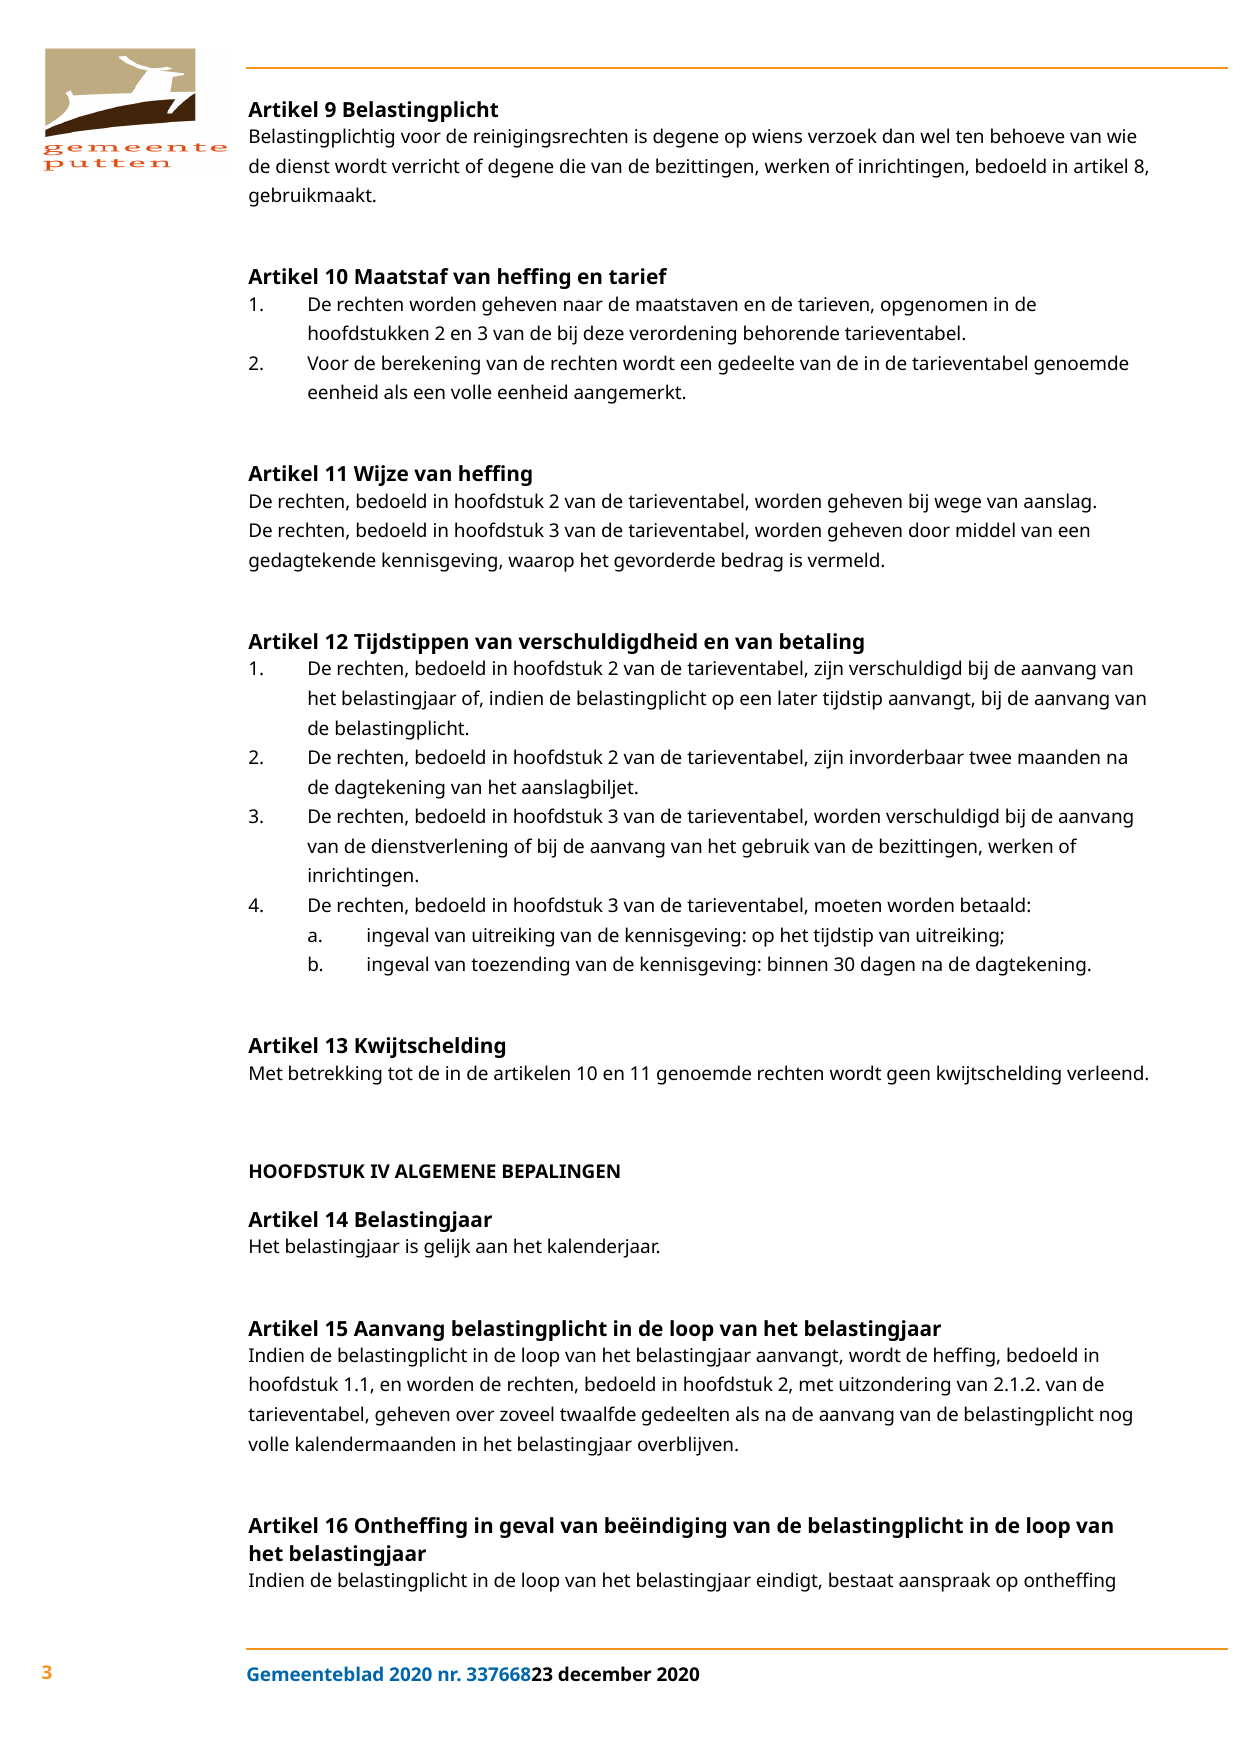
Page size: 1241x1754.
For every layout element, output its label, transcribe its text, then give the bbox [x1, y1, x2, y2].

text Artikel 16 Ontheffing in geval van beëindiging van de belastingplicht in de loop van het belastingjaar [248, 1511, 1152, 1568]
list ingeval van toezending van de kennisgeving: binnen 30 dagen na de dagtekening. [307, 951, 1152, 977]
text HOOFDSTUK IV ALGEMENE BEPALINGEN [248, 1156, 1152, 1184]
list De rechten, bedoeld in hoofdstuk 2 van de tarieventabel, zijn invorderbaar twee maanden na de dagtekening van het aanslagbiljet. [248, 744, 1152, 800]
text Artikel 14 Belastingjaar [248, 1205, 1152, 1234]
list De rechten, bedoeld in hoofdstuk 3 van de tarieventabel, moeten worden betaald: [248, 892, 1152, 918]
text Belastingplichtig voor de reinigingsrechten is degene op wiens verzoek dan wel ten behoeve van wie de dienst wordt verricht of degene die van de bezittingen, werken of inrichtingen, bedoeld in artikel 8, gebruikmaakt. [248, 123, 1152, 208]
text Artikel 15 Aanvang belastingplicht in de loop van het belastingjaar [248, 1314, 1152, 1342]
list ingeval van uitreiking van de kennisgeving: op het tijdstip van uitreiking; [307, 922, 1152, 948]
text Artikel 11 Wijze van heffing [248, 459, 1152, 488]
picture [41, 47, 231, 172]
list De rechten, bedoeld in hoofdstuk 2 van de tarieventabel, zijn verschuldigd bij de aanvang van het belastingjaar of, indien de belastingplicht op een later tijdstip aanvangt, bij de aanvang van de belastingplicht. [248, 656, 1152, 741]
text Indien de belastingplicht in de loop van het belastingjaar eindigt, bestaat aanspraak op ontheffing [248, 1568, 1152, 1593]
text De rechten, bedoeld in hoofdstuk 3 van de tarieventabel, worden geheven door middel van een gedagtekende kennisgeving, waarop het gevorderde bedrag is vermeld. [248, 518, 1152, 573]
text Artikel 10 Maatstaf van heffing en tarief [248, 262, 1152, 291]
list Voor de berekening van de rechten wordt een gedeelte van de in de tarieventabel genoemde eenheid als een volle eenheid aangemerkt. [248, 350, 1152, 405]
list De rechten worden geheven naar de maatstaven en de tarieven, opgenomen in de hoofdstukken 2 en 3 van de bij deze verordening behorende tarieventabel. [248, 291, 1152, 346]
text Met betrekking tot de in de artikelen 10 en 11 genoemde rechten wordt geen kwijtschelding verleend. [248, 1060, 1152, 1086]
text Artikel 13 Kwijtschelding [248, 1031, 1152, 1060]
text Artikel 9 Belastingplicht [248, 95, 1152, 123]
text De rechten, bedoeld in hoofdstuk 2 van de tarieventabel, worden geheven bij wege van aanslag. [248, 488, 1152, 514]
text Artikel 12 Tijdstippen van verschuldigdheid en van betaling [248, 627, 1152, 656]
text Het belastingjaar is gelijk aan het kalenderjaar. [248, 1234, 1152, 1259]
text Indien de belastingplicht in de loop van het belastingjaar aanvangt, wordt de heffing, bedoeld in hoofdstuk 1.1, en worden de rechten, bedoeld in hoofdstuk 2, met uitzondering van 2.1.2. van de tarieventabel, geheven over zoveel twaalfde gedeelten als na de aanvang van de belastingplicht nog volle kalendermaanden in het belastingjaar overblijven. [248, 1342, 1152, 1457]
list De rechten, bedoeld in hoofdstuk 3 van de tarieventabel, worden verschuldigd bij de aanvang van de dienstverlening of bij de aanvang van het gebruik van de bezittingen, werken of inrichtingen. [248, 803, 1152, 888]
